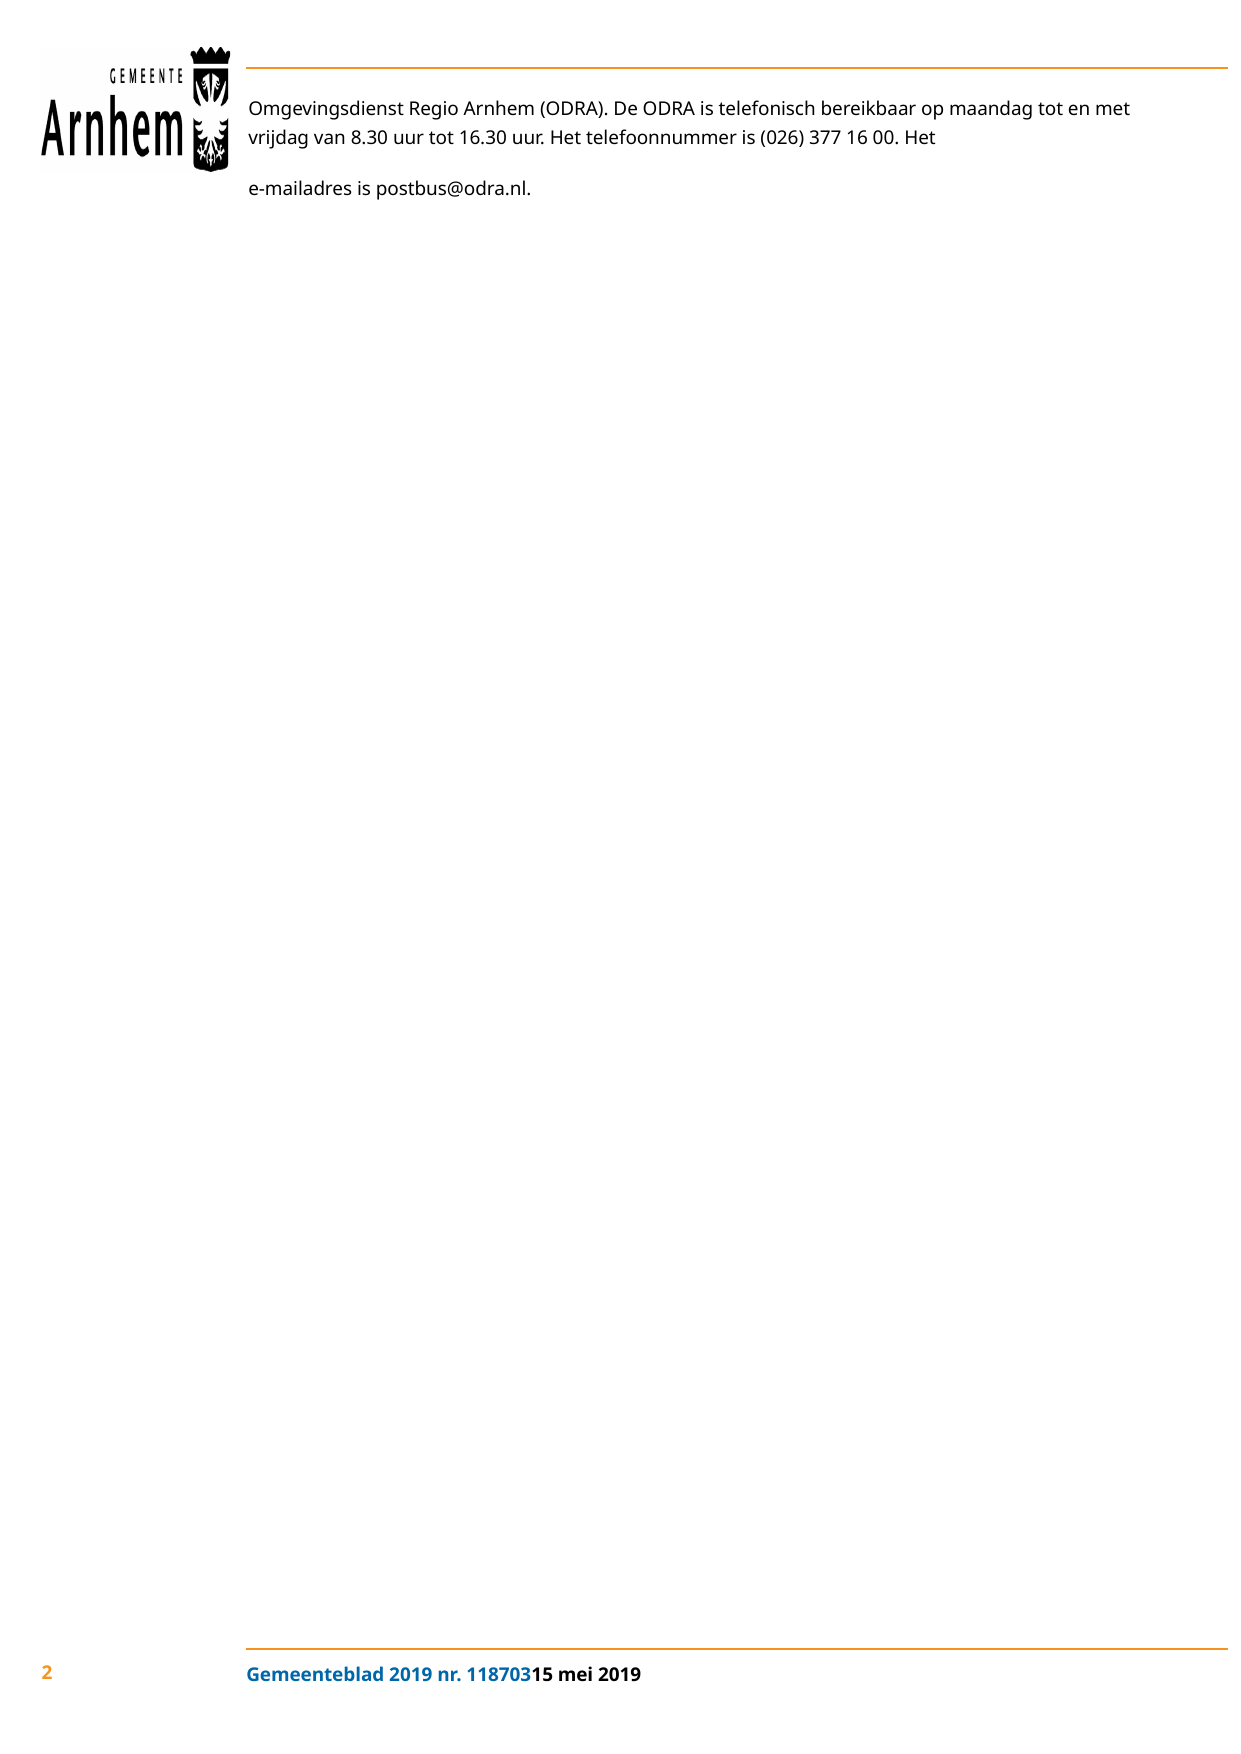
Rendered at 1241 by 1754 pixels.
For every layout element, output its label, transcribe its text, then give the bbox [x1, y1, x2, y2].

text Omgevingsdienst Regio Arnhem (ODRA). De ODRA is telefonisch bereikbaar op maandag tot en met vrijdag van 8.30 uur tot 16.30 uur. Het telefoonnummer is (026) 377 16 00. Het [248, 95, 1152, 150]
picture [41, 47, 231, 172]
text e-mailadres is postbus@odra.nl. [248, 175, 1152, 201]
